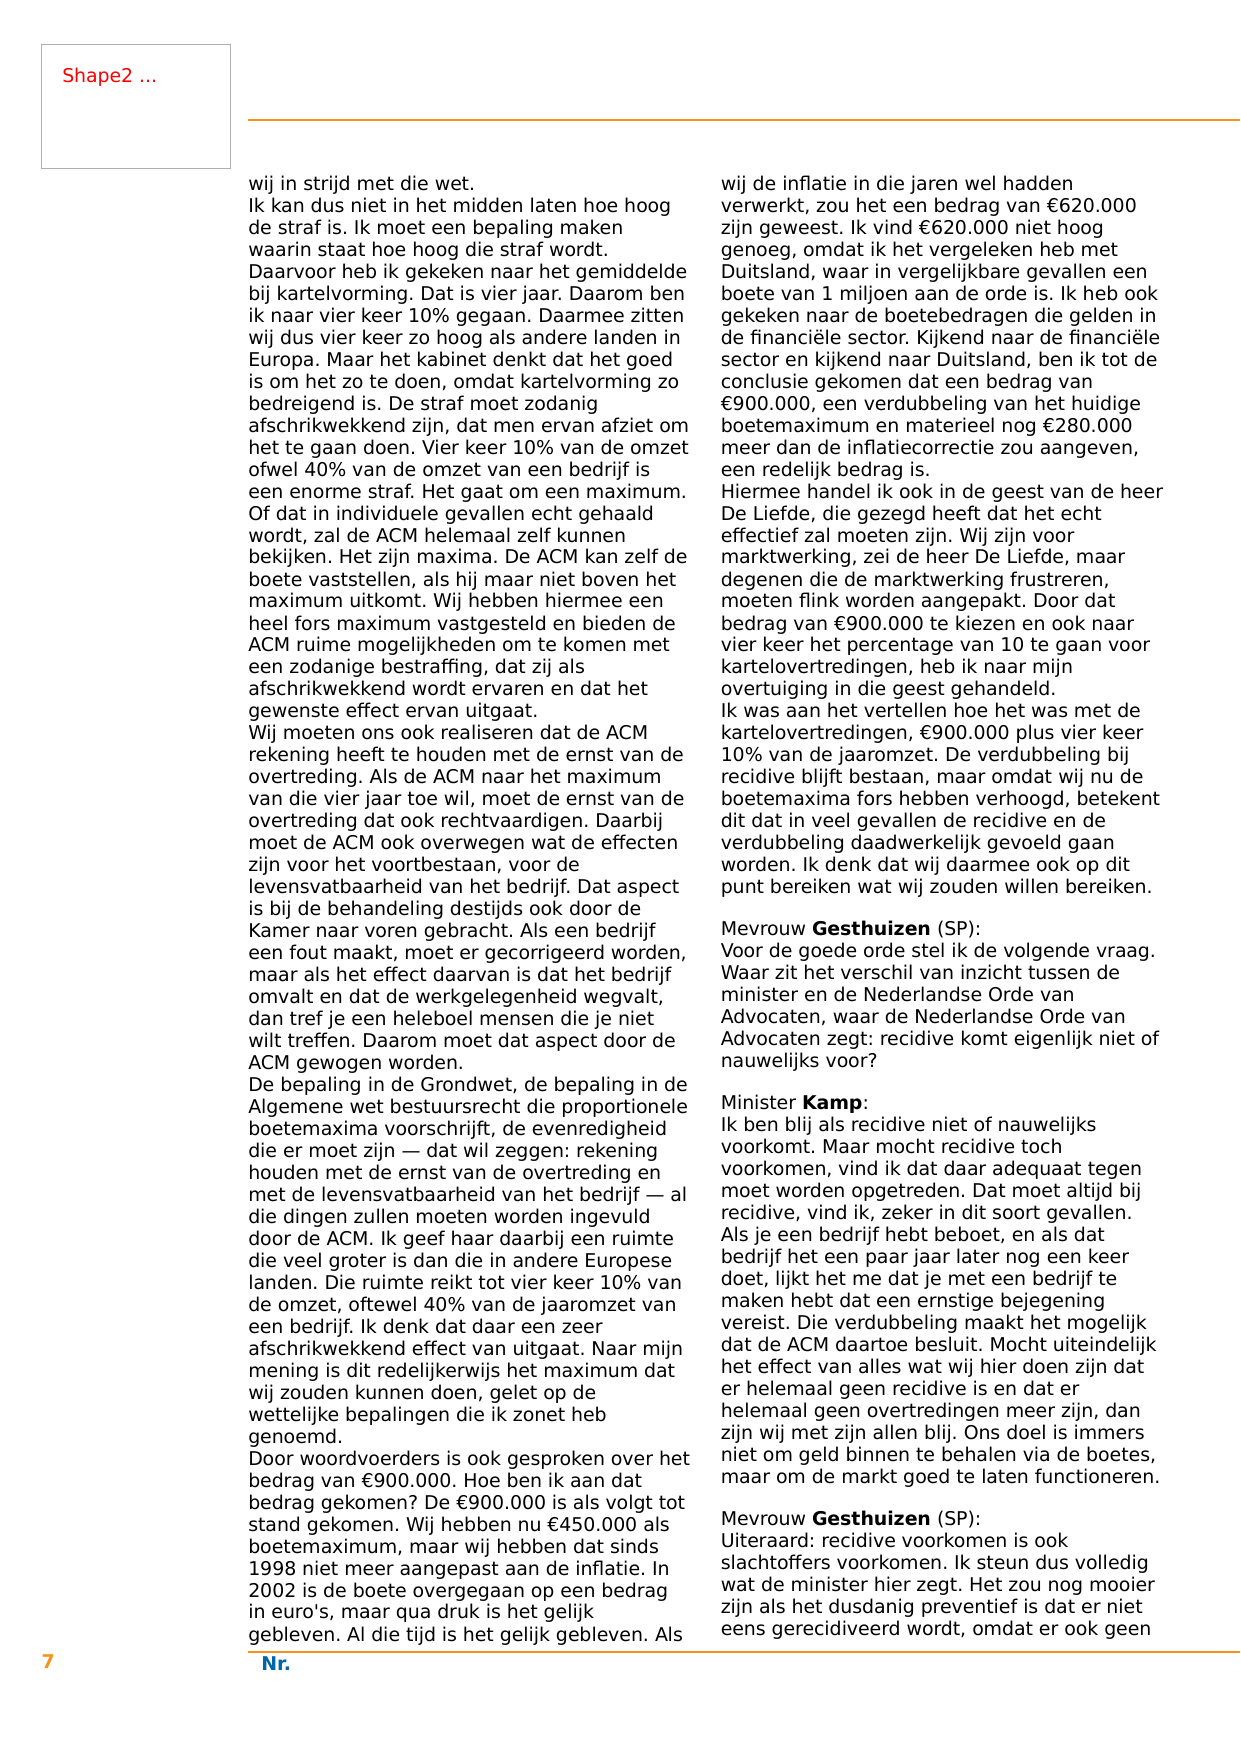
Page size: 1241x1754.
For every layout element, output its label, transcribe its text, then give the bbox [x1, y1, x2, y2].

text Door woordvoerders is ook gesproken over het bedrag van €900.000. Hoe ben ik aan dat bedrag gekomen? De €900.000 is als volgt tot stand gekomen. Wij hebben nu €450.000 als boetemaximum, maar wij hebben dat sinds 1998 niet meer aangepast aan de inflatie. In 2002 is de boete overgegaan op een bedrag in euro's, maar qua druk is het gelijk gebleven. Al die tijd is het gelijk gebleven. Als [248, 1448, 691, 1645]
text Mevrouw Gesthuizen (SP): [721, 1508, 1163, 1529]
text Ik ben blij als recidive niet of nauwelijks voorkomt. Maar mocht recidive toch voorkomen, vind ik dat daar adequaat tegen moet worden opgetreden. Dat moet altijd bij recidive, vind ik, zeker in dit soort gevallen. Als je een bedrijf hebt beboet, en als dat bedrijf het een paar jaar later nog een keer doet, lijkt het me dat je met een bedrijf te maken hebt dat een ernstige bejegening vereist. Die verdubbeling maakt het mogelijk dat de ACM daartoe besluit. Mocht uiteindelijk het effect van alles wat wij hier doen zijn dat er helemaal geen recidive is en dat er helemaal geen overtredingen meer zijn, dan zijn wij met zijn allen blij. Ons doel is immers niet om geld binnen te behalen via de boetes, maar om de markt goed te laten functioneren. [721, 1114, 1163, 1488]
text Ik was aan het vertellen hoe het was met de kartelovertredingen, €900.000 plus vier keer 10% van de jaaromzet. De verdubbeling bij recidive blijft bestaan, maar omdat wij nu de boetemaxima fors hebben verhoogd, betekent dit dat in veel gevallen de recidive en de verdubbeling daadwerkelijk gevoeld gaan worden. Ik denk dat wij daarmee ook op dit punt bereiken wat wij zouden willen bereiken. [721, 700, 1163, 898]
text Ik kan dus niet in het midden laten hoe hoog de straf is. Ik moet een bepaling maken waarin staat hoe hoog die straf wordt. Daarvoor heb ik gekeken naar het gemiddelde bij kartelvorming. Dat is vier jaar. Daarom ben ik naar vier keer 10% gegaan. Daarmee zitten wij dus vier keer zo hoog als andere landen in Europa. Maar het kabinet denkt dat het goed is om het zo te doen, omdat kartelvorming zo bedreigend is. De straf moet zodanig afschrikwekkend zijn, dat men ervan afziet om het te gaan doen. Vier keer 10% van de omzet ofwel 40% van de omzet van een bedrijf is een enorme straf. Het gaat om een maximum. Of dat in individuele gevallen echt gehaald wordt, zal de ACM helemaal zelf kunnen bekijken. Het zijn maxima. De ACM kan zelf de boete vaststellen, als hij maar niet boven het maximum uitkomt. Wij hebben hiermee een heel fors maximum vastgesteld en bieden de ACM ruime mogelijkheden om te komen met een zodanige bestraffing, dat zij als afschrikwekkend wordt ervaren en dat het gewenste effect ervan uitgaat. [248, 195, 691, 722]
text De bepaling in de Grondwet, de bepaling in de Algemene wet bestuursrecht die proportionele boetemaxima voorschrijft, de evenredigheid die er moet zijn — dat wil zeggen: rekening houden met de ernst van de overtreding en met de levensvatbaarheid van het bedrijf — al die dingen zullen moeten worden ingevuld door de ACM. Ik geef haar daarbij een ruimte die veel groter is dan die in andere Europese landen. Die ruimte reikt tot vier keer 10% van de omzet, oftewel 40% van de jaaromzet van een bedrijf. Ik denk dat daar een zeer afschrikwekkend effect van uitgaat. Naar mijn mening is dit redelijkerwijs het maximum dat wij zouden kunnen doen, gelet op de wettelijke bepalingen die ik zonet heb genoemd. [248, 1074, 691, 1448]
text Hiermee handel ik ook in de geest van de heer De Liefde, die gezegd heeft dat het echt effectief zal moeten zijn. Wij zijn voor marktwerking, zei de heer De Liefde, maar degenen die de marktwerking frustreren, moeten flink worden aangepakt. Door dat bedrag van €900.000 te kiezen en ook naar vier keer het percentage van 10 te gaan voor kartelovertredingen, heb ik naar mijn overtuiging in die geest gehandeld. [721, 481, 1163, 700]
text Mevrouw Gesthuizen (SP): [721, 918, 1163, 940]
text wij in strijd met die wet. [248, 173, 691, 195]
text wij de inflatie in die jaren wel hadden verwerkt, zou het een bedrag van €620.000 zijn geweest. Ik vind €620.000 niet hoog genoeg, omdat ik het vergeleken heb met Duitsland, waar in vergelijkbare gevallen een boete van 1 miljoen aan de orde is. Ik heb ook gekeken naar de boetebedragen die gelden in de financiële sector. Kijkend naar de financiële sector en kijkend naar Duitsland, ben ik tot de conclusie gekomen dat een bedrag van €900.000, een verdubbeling van het huidige boetemaximum en materieel nog €280.000 meer dan de inflatiecorrectie zou aangeven, een redelijk bedrag is. [721, 173, 1163, 481]
text Uiteraard: recidive voorkomen is ook slachtoffers voorkomen. Ik steun dus volledig wat de minister hier zegt. Het zou nog mooier zijn als het dusdanig preventief is dat er niet eens gerecidiveerd wordt, omdat er ook geen [721, 1529, 1163, 1639]
text Voor de goede orde stel ik de volgende vraag. Waar zit het verschil van inzicht tussen de minister en de Nederlandse Orde van Advocaten, waar de Nederlandse Orde van Advocaten zegt: recidive komt eigenlijk niet of nauwelijks voor? [721, 940, 1163, 1072]
text Wij moeten ons ook realiseren dat de ACM rekening heeft te houden met de ernst van de overtreding. Als de ACM naar het maximum van die vier jaar toe wil, moet de ernst van de overtreding dat ook rechtvaardigen. Daarbij moet de ACM ook overwegen wat de effecten zijn voor het voortbestaan, voor de levensvatbaarheid van het bedrijf. Dat aspect is bij de behandeling destijds ook door de Kamer naar voren gebracht. Als een bedrijf een fout maakt, moet er gecorrigeerd worden, maar als het effect daarvan is dat het bedrijf omvalt en dat de werkgelegenheid wegvalt, dan tref je een heleboel mensen die je niet wilt treffen. Daarom moet dat aspect door de ACM gewogen worden. [248, 722, 691, 1074]
text Minister Kamp: [721, 1092, 1163, 1114]
